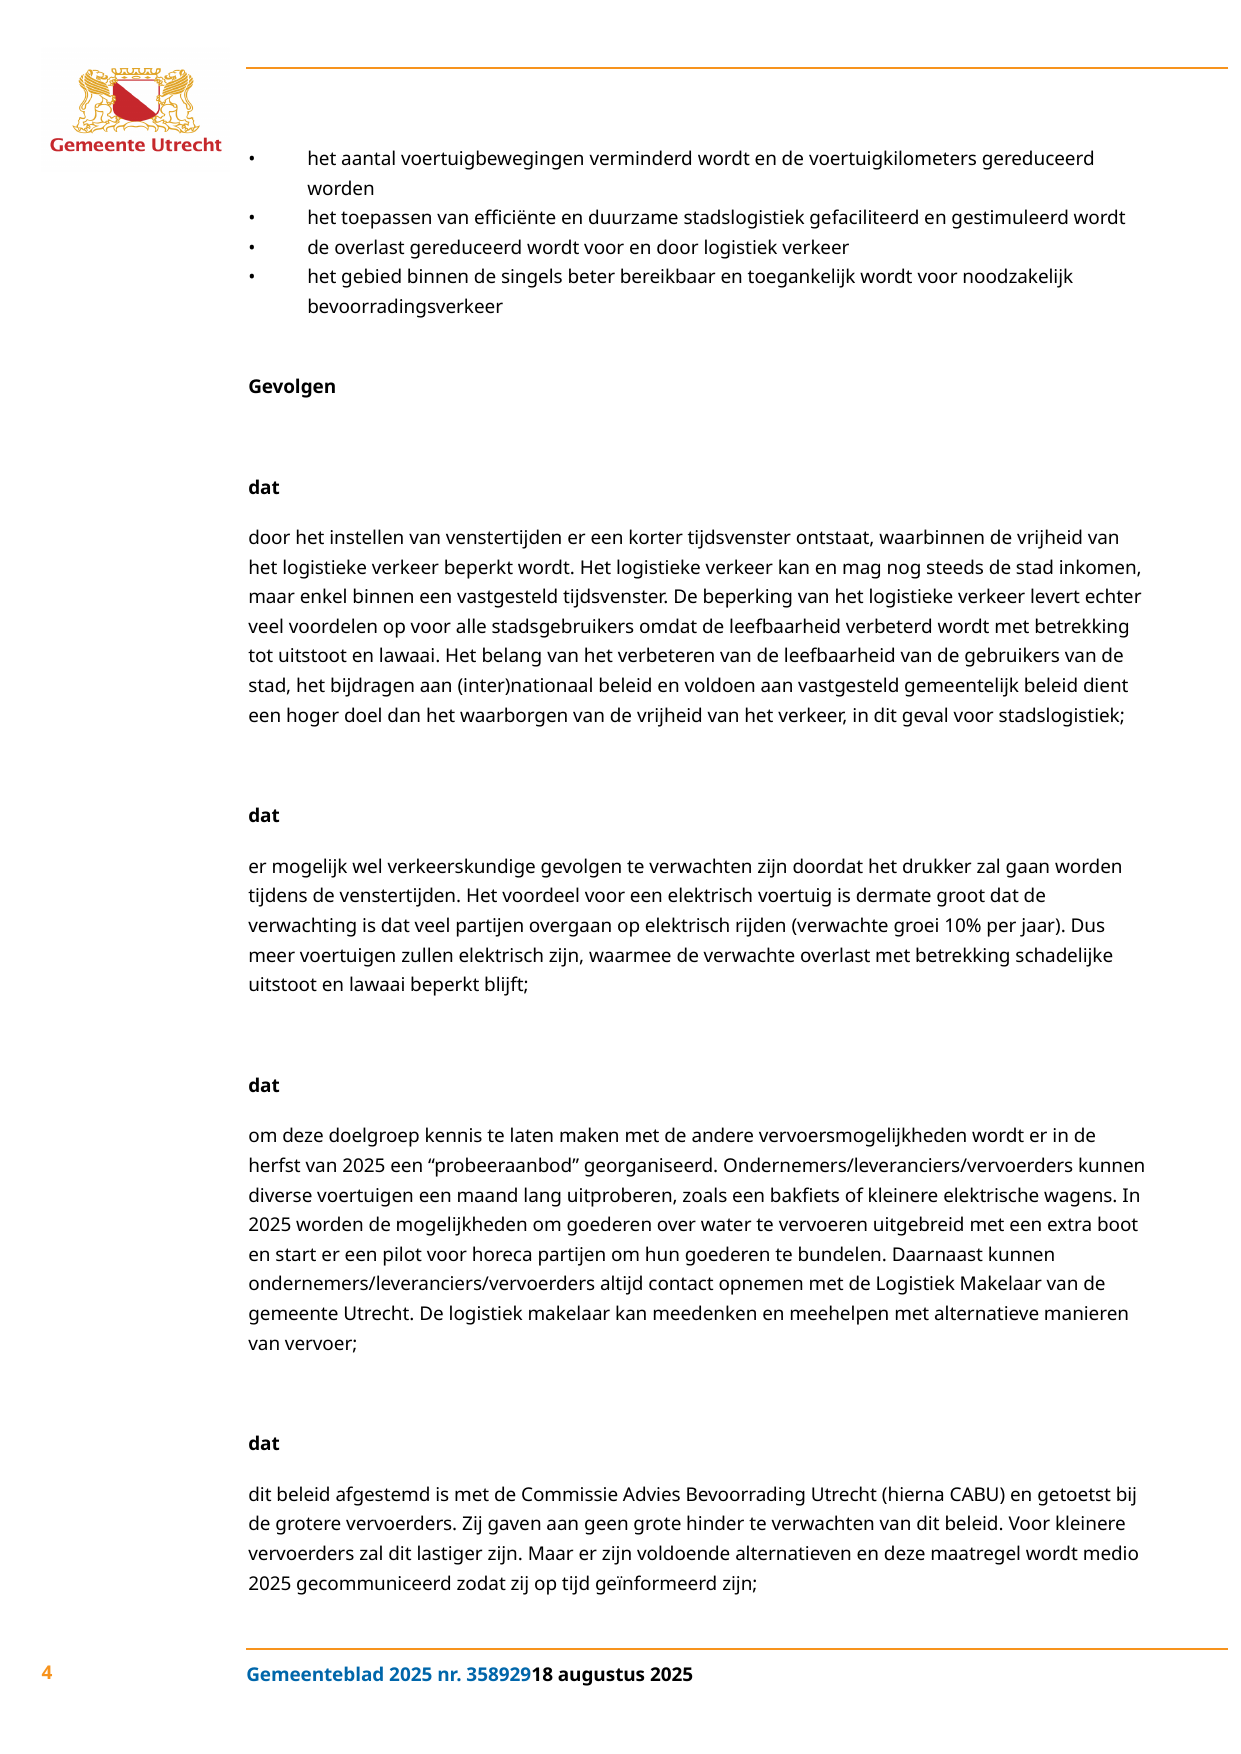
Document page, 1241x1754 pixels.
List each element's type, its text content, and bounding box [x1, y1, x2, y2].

text dat [248, 474, 1152, 500]
list het toepassen van efficiënte en duurzame stadslogistiek gefaciliteerd en gestimuleerd wordt [248, 204, 1152, 230]
text Gevolgen [248, 373, 1152, 399]
list het gebied binnen de singels beter bereikbaar en toegankelijk wordt voor noodzakelijk bevoorradingsverkeer [248, 263, 1152, 319]
text dat [248, 803, 1152, 828]
picture [41, 47, 231, 172]
text dat [248, 1072, 1152, 1098]
text door het instellen van venstertijden er een korter tijdsvenster ontstaat, waarbinnen de vrijheid van het logistieke verkeer beperkt wordt. Het logistieke verkeer kan en mag nog steeds de stad inkomen, maar enkel binnen een vastgesteld tijdsvenster. De beperking van het logistieke verkeer levert echter veel voordelen op voor alle stadsgebruikers omdat de leefbaarheid verbeterd wordt met betrekking tot uitstoot en lawaai. Het belang van het verbeteren van de leefbaarheid van de gebruikers van de stad, het bijdragen aan (inter)nationaal beleid en voldoen aan vastgesteld gemeentelijk beleid dient een hoger doel dan het waarborgen van de vrijheid van het verkeer, in dit geval voor stadslogistiek; [248, 524, 1152, 728]
list de overlast gereduceerd wordt voor en door logistiek verkeer [248, 234, 1152, 260]
text dit beleid afgestemd is met de Commissie Advies Bevoorrading Utrecht (hierna CABU) en getoetst bij de grotere vervoerders. Zij gaven aan geen grote hinder te verwachten van dit beleid. Voor kleinere vervoerders zal dit lastiger zijn. Maar er zijn voldoende alternatieven en deze maatregel wordt medio 2025 gecommuniceerd zodat zij op tijd geïnformeerd zijn; [248, 1481, 1152, 1596]
text om deze doelgroep kennis te laten maken met de andere vervoersmogelijkheden wordt er in de herfst van 2025 een “probeeraanbod” georganiseerd. Ondernemers/leveranciers/vervoerders kunnen diverse voertuigen een maand lang uitproberen, zoals een bakfiets of kleinere elektrische wagens. In 2025 worden de mogelijkheden om goederen over water te vervoeren uitgebreid met een extra boot en start er een pilot voor horeca partijen om hun goederen te bundelen. Daarnaast kunnen ondernemers/leveranciers/vervoerders altijd contact opnemen met de Logistiek Makelaar van de gemeente Utrecht. De logistiek makelaar kan meedenken en meehelpen met alternatieve manieren van vervoer; [248, 1123, 1152, 1356]
list het aantal voertuigbewegingen verminderd wordt en de voertuigkilometers gereduceerd worden [248, 145, 1152, 201]
text dat [248, 1431, 1152, 1456]
text er mogelijk wel verkeerskundige gevolgen te verwachten zijn doordat het drukker zal gaan worden tijdens de venstertijden. Het voordeel voor een elektrisch voertuig is dermate groot dat de verwachting is dat veel partijen overgaan op elektrisch rijden (verwachte groei 10% per jaar). Dus meer voertuigen zullen elektrisch zijn, waarmee de verwachte overlast met betrekking schadelijke uitstoot en lawaai beperkt blijft; [248, 853, 1152, 997]
